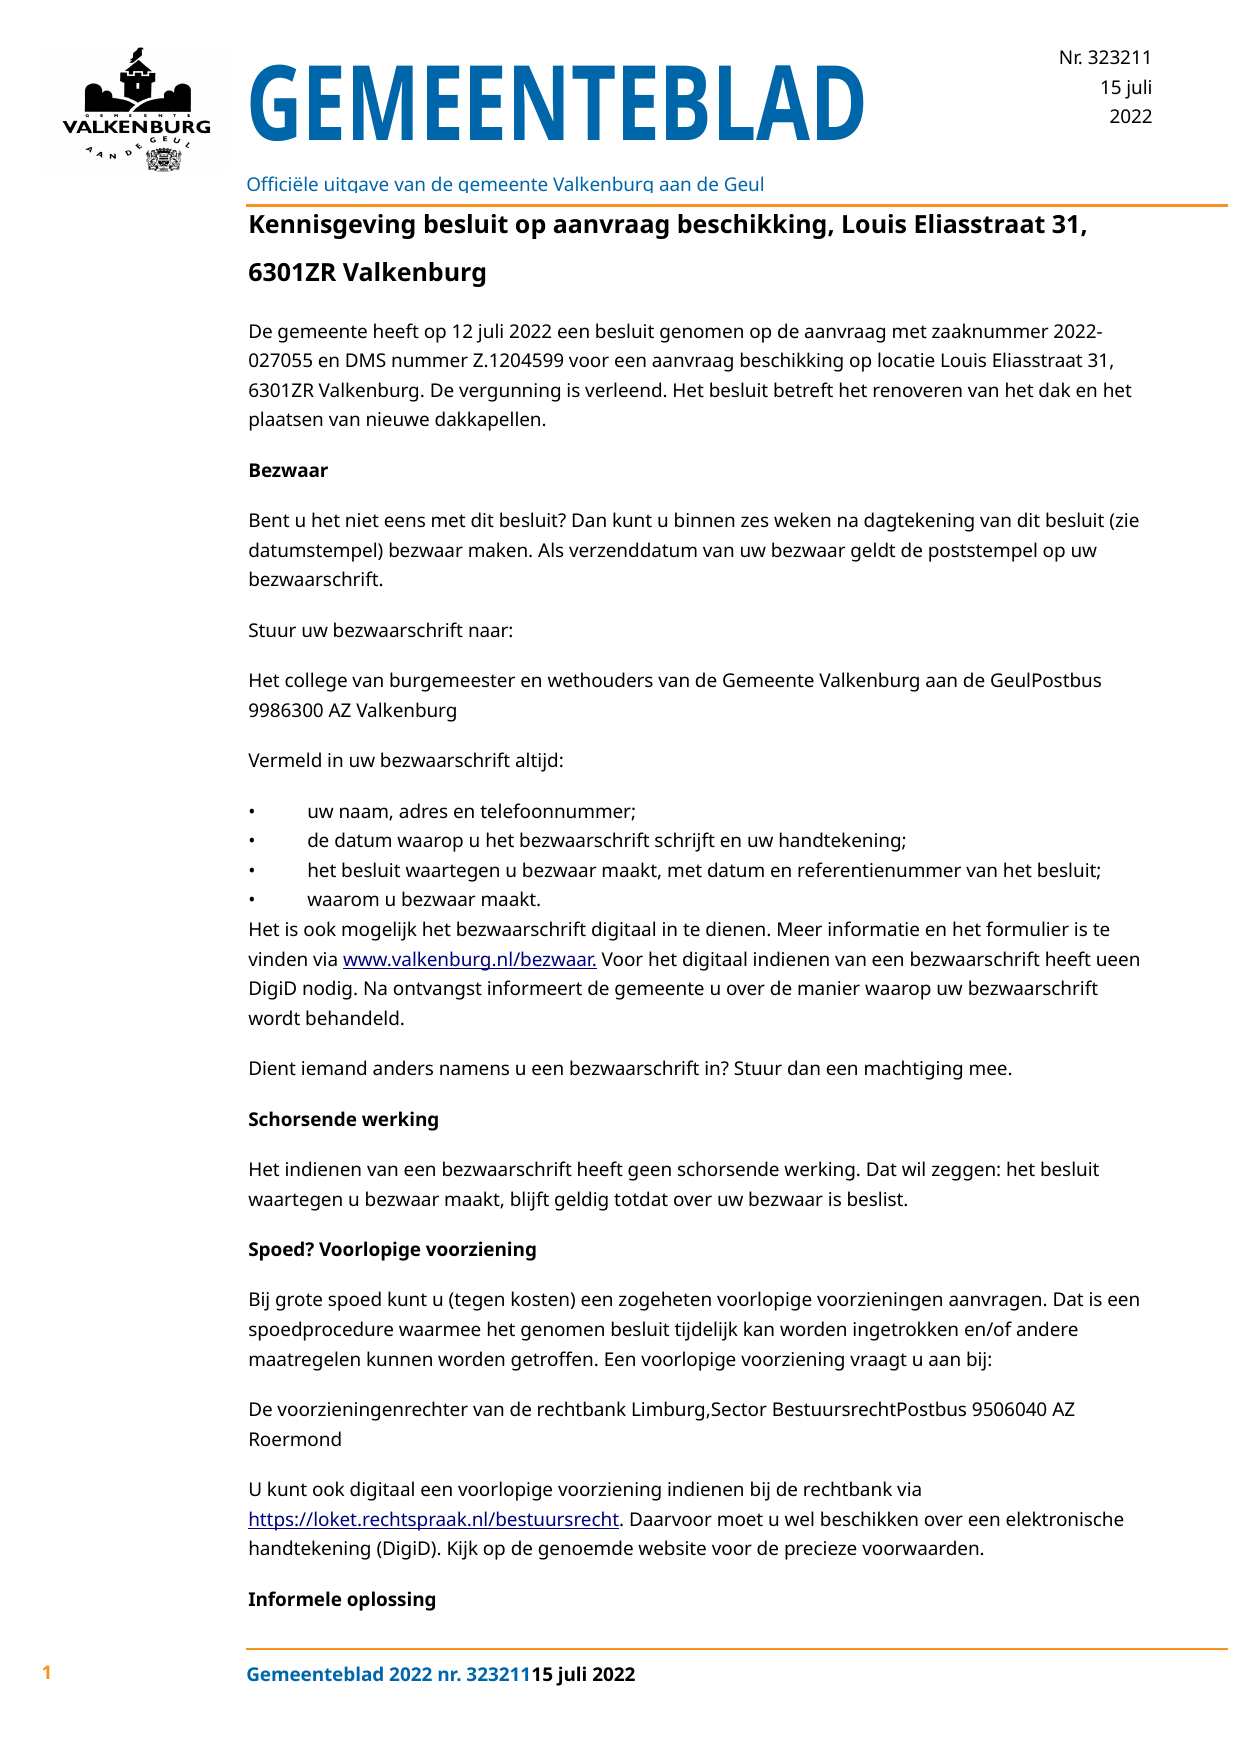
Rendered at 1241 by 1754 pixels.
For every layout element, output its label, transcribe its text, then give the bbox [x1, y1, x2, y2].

list de datum waarop u het bezwaarschrift schrijft en uw handtekening; [248, 827, 1152, 853]
text Het indienen van een bezwaarschrift heeft geen schorsende werking. Dat wil zeggen: het besluit waartegen u bezwaar maakt, blijft geldig totdat over uw bezwaar is beslist. [248, 1156, 1152, 1212]
text U kunt ook digitaal een voorlopige voorziening indienen bij de rechtbank via https://loket.rechtspraak.nl/bestuursrecht. Daarvoor moet u wel beschikken over een elektronische handtekening (DigiD). Kijk op de genoemde website voor de precieze voorwaarden. [248, 1476, 1152, 1561]
text Bij grote spoed kunt u (tegen kosten) een zogeheten voorlopige voorzieningen aanvragen. Dat is een spoedprocedure waarmee het genomen besluit tijdelijk kan worden ingetrokken en/of andere maatregelen kunnen worden getroffen. Een voorlopige voorziening vraagt u aan bij: [248, 1287, 1152, 1372]
list het besluit waartegen u bezwaar maakt, met datum en referentienummer van het besluit; [248, 857, 1152, 883]
text Dient iemand anders namens u een bezwaarschrift in? Stuur dan een machtiging mee. [248, 1055, 1152, 1081]
text De voorzieningenrechter van de rechtbank Limburg,Sector BestuursrechtPostbus 9506040 AZ Roermond [248, 1396, 1152, 1452]
list uw naam, adres en telefoonnummer; [248, 798, 1152, 824]
text Bezwaar [248, 457, 1152, 483]
text Kennisgeving besluit op aanvraag beschikking, Louis Eliasstraat 31, 6301ZR Valkenburg [248, 207, 1152, 288]
text Informele oplossing [248, 1586, 1152, 1612]
text Schorsende werking [248, 1106, 1152, 1132]
list waarom u bezwaar maakt. [248, 887, 1152, 912]
text Bent u het niet eens met dit besluit? Dan kunt u binnen zes weken na dagtekening van dit besluit (zie datumstempel) bezwaar maken. Als verzenddatum van uw bezwaar geldt de poststempel op uw bezwaarschrift. [248, 507, 1152, 592]
text Het college van burgemeester en wethouders van de Gemeente Valkenburg aan de GeulPostbus 9986300 AZ Valkenburg [248, 667, 1152, 723]
text Spoed? Voorlopige voorziening [248, 1236, 1152, 1262]
text Het is ook mogelijk het bezwaarschrift digitaal in te dienen. Meer informatie en het formulier is te vinden via www.valkenburg.nl/bezwaar. Voor het digitaal indienen van een bezwaarschrift heeft ueen DigiD nodig. Na ontvangst informeert de gemeente u over de manier waarop uw bezwaarschrift wordt behandeld. [248, 916, 1152, 1031]
text Vermeld in uw bezwaarschrift altijd: [248, 747, 1152, 773]
text Stuur uw bezwaarschrift naar: [248, 617, 1152, 643]
picture [41, 47, 231, 172]
text De gemeente heeft op 12 juli 2022 een besluit genomen op de aanvraag met zaaknummer 2022-027055 en DMS nummer Z.1204599 voor een aanvraag beschikking op locatie Louis Eliasstraat 31, 6301ZR Valkenburg. De vergunning is verleend. Het besluit betreft het renoveren van het dak en het plaatsen van nieuwe dakkapellen. [248, 318, 1152, 432]
